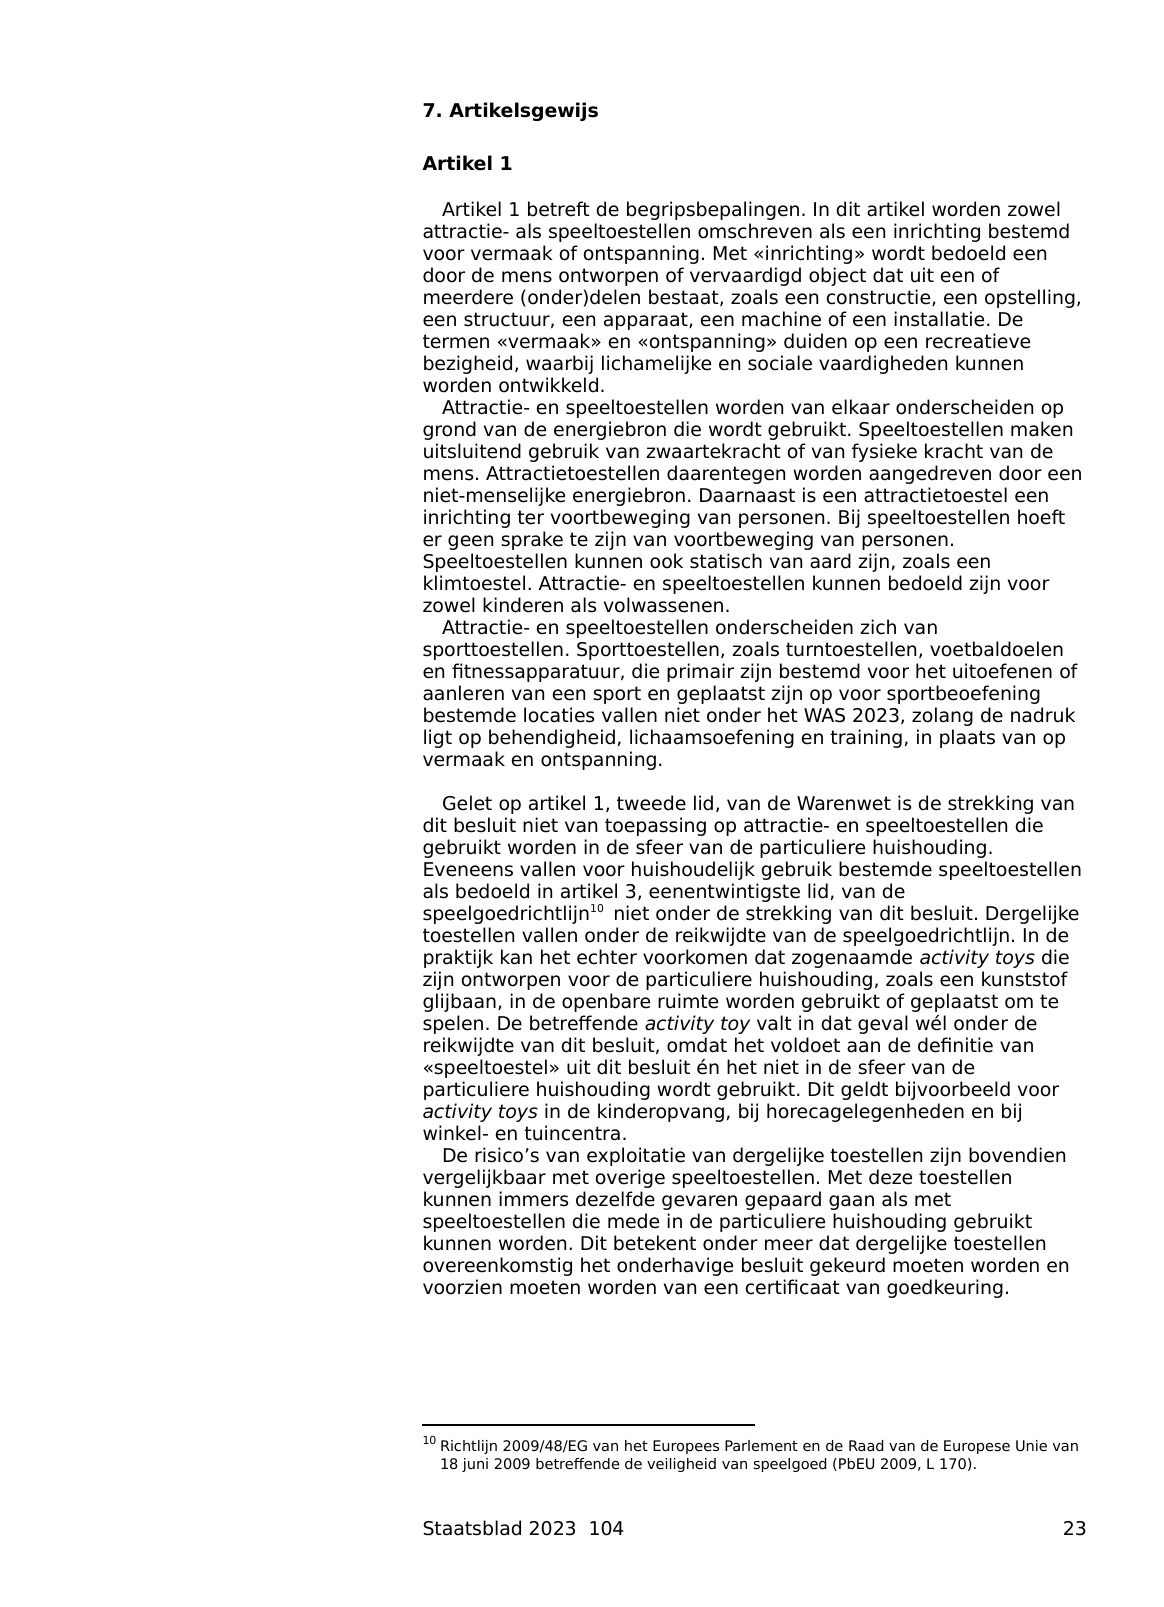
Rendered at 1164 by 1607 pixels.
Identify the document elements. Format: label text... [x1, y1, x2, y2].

text De risico’s van exploitatie van dergelijke toestellen zijn bovendien vergelijkbaar met overige speeltoestellen. Met deze toestellen kunnen immers dezelfde gevaren gepaard gaan als met speeltoestellen die mede in de particuliere huishouding gebruikt kunnen worden. Dit betekent onder meer dat dergelijke toestellen overeenkomstig het onderhavige besluit gekeurd moeten worden en voorzien moeten worden van een certificaat van goedkeuring. [422, 1145, 1087, 1298]
text Richtlijn 2009/48/EG van het Europees Parlement en de Raad van de Europese Unie van 18 juni 2009 betreffende de veiligheid van speelgoed (PbEU 2009, L 170). [422, 1434, 1087, 1473]
text Attractie- en speeltoestellen onderscheiden zich van sporttoestellen. Sporttoestellen, zoals turntoestellen, voetbaldoelen en fitnessapparatuur, die primair zijn bestemd voor het uitoefenen of aanleren van een sport en geplaatst zijn op voor sportbeoefening bestemde locaties vallen niet onder het WAS 2023, zolang de nadruk ligt op behendigheid, lichaamsoefening en training, in plaats van op vermaak en ontspanning. [422, 617, 1087, 771]
subtitle Artikel 1 [422, 152, 1087, 174]
subtitle 7. Artikelsgewijs [422, 100, 1087, 122]
text Attractie- en speeltoestellen worden van elkaar onderscheiden op grond van de energiebron die wordt gebruikt. Speeltoestellen maken uitsluitend gebruik van zwaartekracht of van fysieke kracht van de mens. Attractietoestellen daarentegen worden aangedreven door een niet-menselijke energiebron. Daarnaast is een attractietoestel een inrichting ter voortbeweging van personen. Bij speeltoestellen hoeft er geen sprake te zijn van voortbeweging van personen. Speeltoestellen kunnen ook statisch van aard zijn, zoals een klimtoestel. Attractie- en speeltoestellen kunnen bedoeld zijn voor zowel kinderen als volwassenen. [422, 397, 1087, 617]
text Artikel 1 betreft de begripsbepalingen. In dit artikel worden zowel attractie- als speeltoestellen omschreven als een inrichting bestemd voor vermaak of ontspanning. Met «inrichting» wordt bedoeld een door de mens ontworpen of vervaardigd object dat uit een of meerdere (onder)delen bestaat, zoals een constructie, een opstelling, een structuur, een apparaat, een machine of een installatie. De termen «vermaak» en «ontspanning» duiden op een recreatieve bezigheid, waarbij lichamelijke en sociale vaardigheden kunnen worden ontwikkeld. [422, 199, 1087, 397]
text Gelet op artikel 1, tweede lid, van de Warenwet is de strekking van dit besluit niet van toepassing op attractie- en speeltoestellen die gebruikt worden in de sfeer van de particuliere huishouding. Eveneens vallen voor huishoudelijk gebruik bestemde speeltoestellen als bedoeld in artikel 3, eenentwintigste lid, van de speelgoedrichtlijn niet onder de strekking van dit besluit. Dergelijke toestellen vallen onder de reikwijdte van de speelgoedrichtlijn. In de praktijk kan het echter voorkomen dat zogenaamde activity toys die zijn ontworpen voor de particuliere huishouding, zoals een kunststof glijbaan, in de openbare ruimte worden gebruikt of geplaatst om te spelen. De betreffende activity toy valt in dat geval wél onder de reikwijdte van dit besluit, omdat het voldoet aan de definitie van «speeltoestel» uit dit besluit én het niet in de sfeer van de particuliere huishouding wordt gebruikt. Dit geldt bijvoorbeeld voor activity toys in de kinderopvang, bij horecagelegenheden en bij winkel- en tuincentra. [422, 793, 1087, 1145]
